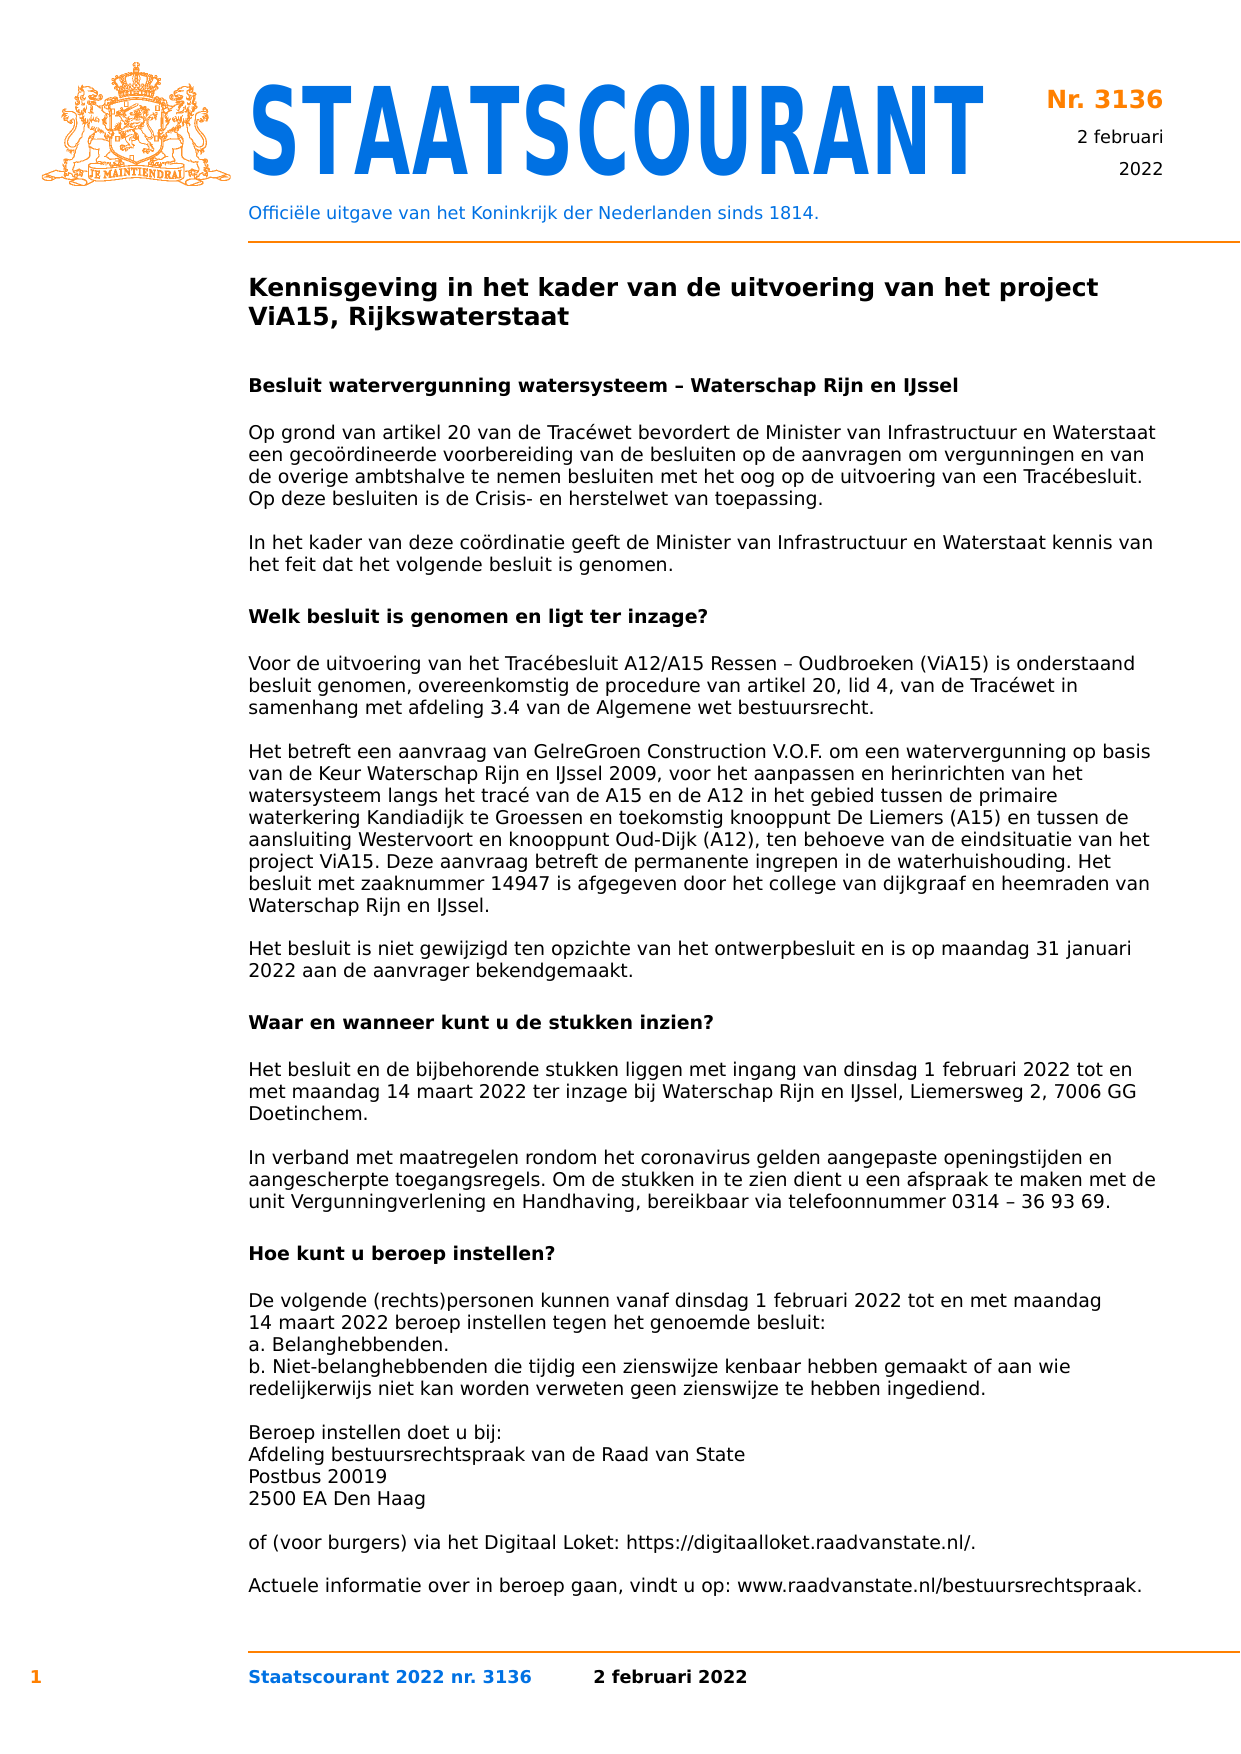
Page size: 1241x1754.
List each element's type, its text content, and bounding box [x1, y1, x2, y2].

text of (voor burgers) via het Digitaal Loket: https://digitaalloket.raadvanstate.nl/. [248, 1532, 1163, 1553]
table_cell 2022 [998, 153, 1240, 203]
text Het besluit en de bijbehorende stukken liggen met ingang van dinsdag 1 februari 2022 tot en met maandag 14 maart 2022 ter inzage bij Waterschap Rijn en IJssel, Liemersweg 2, 7006 GG Doetinchem. [248, 1059, 1163, 1125]
picture [41, 62, 231, 186]
text Beroep instellen doet u bij: [248, 1422, 1163, 1444]
text Voor de uitvoering van het Tracébesluit A12/A15 Ressen – Oud­broeken (ViA15) is onderstaand besluit genomen, overeenkomstig de procedure van artikel 20, lid 4, van de Tracéwet in samenhang met afdeling 3.4 van de Algemene wet bestuursrecht. [248, 653, 1163, 719]
table_cell Officiële uitgave van het Koninkrijk der Nederlanden sinds 1814. [248, 203, 1240, 241]
table_header Nr. 3136 [998, 62, 1240, 121]
table_header STAATSCOURANT [248, 62, 998, 203]
text De volgende (rechts)personen kunnen vanaf dinsdag 1 februari 2022 tot en met maandag 14 maart 2022 beroep instellen tegen het genoemde besluit: [248, 1290, 1163, 1334]
text 2500 EA Den Haag [248, 1488, 1163, 1510]
table_header [25, 62, 248, 241]
text a. Belanghebbenden. [248, 1334, 1163, 1356]
table_cell 2 februari [998, 121, 1240, 153]
text Het besluit is niet gewijzigd ten opzichte van het ontwerpbesluit en is op maandag 31 januari 2022 aan de aanvrager bekendgemaakt. [248, 938, 1163, 982]
text Actuele informatie over in beroep gaan, vindt u op: www.raadvanstate.nl/bestuursrechtspraak. [248, 1575, 1163, 1597]
text b. Niet-belanghebbenden die tijdig een zienswijze kenbaar hebben gemaakt of aan wie redelijkerwijs niet kan worden verweten geen zienswijze te hebben ingediend. [248, 1356, 1163, 1400]
text Afdeling bestuursrechtspraak van de Raad van State [248, 1444, 1163, 1466]
text In het kader van deze coördinatie geeft de Minister van Infrastructuur en Waterstaat kennis van het feit dat het volgende besluit is genomen. [248, 532, 1163, 576]
text Op grond van artikel 20 van de Tracéwet bevordert de Minister van Infrastructuur en Waterstaat een gecoördineerde voorbereiding van de besluiten op de aanvragen om vergunningen en van de overige ambtshalve te nemen besluiten met het oog op de uitvoering van een Tracébesluit. Op deze besluiten is de Crisis- en herstelwet van toepassing. [248, 422, 1163, 510]
subtitle Kennisgeving in het kader van de uitvoering van het project ViA15, Rijkswaterstaat [248, 273, 1163, 331]
subtitle Waar en wanneer kunt u de stukken inzien? [248, 1012, 1163, 1034]
subtitle Welk besluit is genomen en ligt ter inzage? [248, 606, 1163, 628]
text Het betreft een aanvraag van GelreGroen Construction V.O.F. om een watervergunning op basis van de Keur Waterschap Rijn en IJssel 2009, voor het aanpassen en herinrichten van het watersysteem langs het tracé van de A15 en de A12 in het gebied tussen de primaire waterkering Kandiadijk te Groessen en toekomstig knooppunt De Liemers (A15) en tussen de aansluiting Wester­voort en knooppunt Oud-Dijk (A12), ten behoeve van de eind­situatie van het project ViA15. Deze aanvraag betreft de permanente ingrepen in de waterhuishouding. Het besluit met zaaknummer 14947 is afgegeven door het college van dijkgraaf en heemraden van Waterschap Rijn en IJssel. [248, 741, 1163, 916]
text Postbus 20019 [248, 1466, 1163, 1488]
subtitle Besluit watervergunning watersysteem – Waterschap Rijn en IJssel [248, 375, 1163, 397]
text In verband met maatregelen rondom het coronavirus gelden aangepaste openingstijden en aangescherpte toegangsregels. Om de stukken in te zien dient u een afspraak te maken met de unit Vergunningverlening en Handhaving, bereikbaar via telefoonnummer 0314 – 36 93 69. [248, 1147, 1163, 1213]
subtitle Hoe kunt u beroep instellen? [248, 1243, 1163, 1265]
